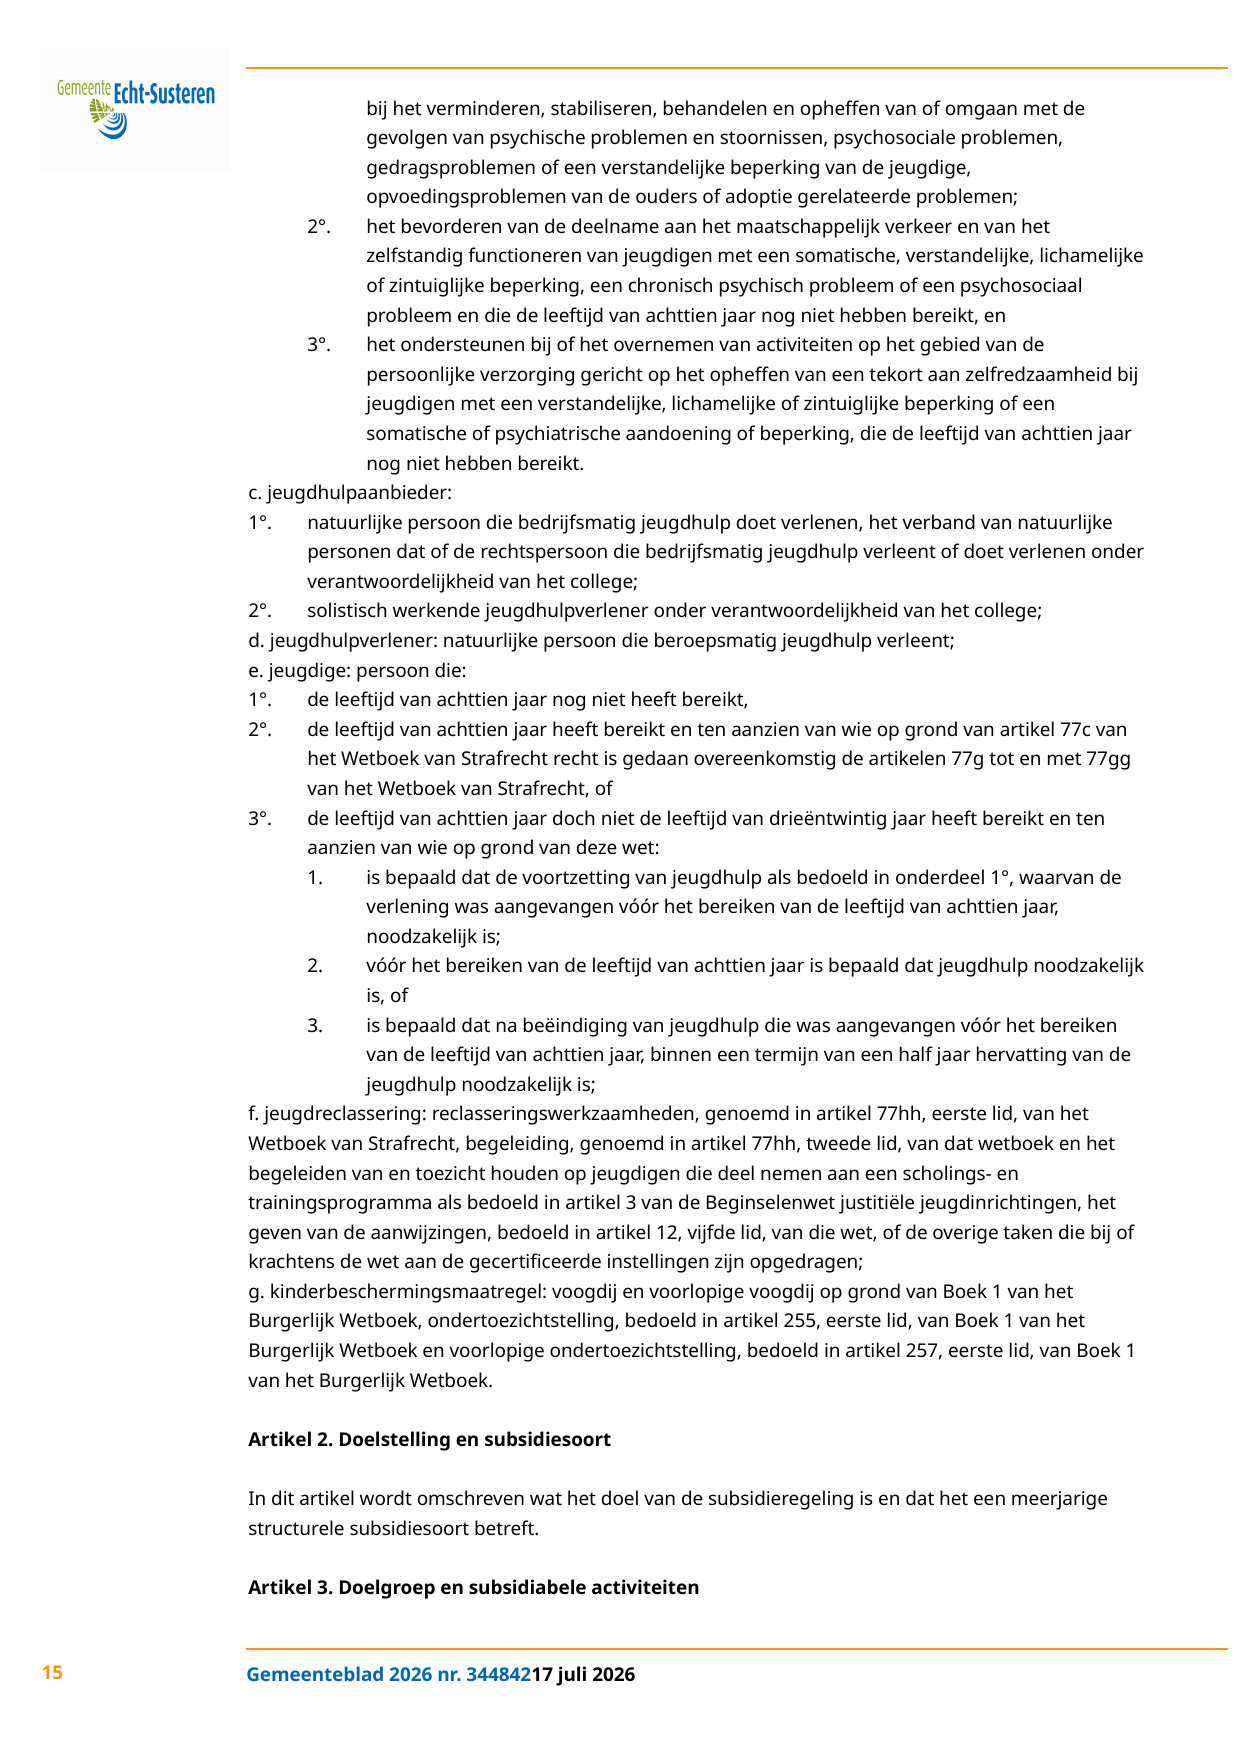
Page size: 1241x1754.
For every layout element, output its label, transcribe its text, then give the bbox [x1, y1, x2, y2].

picture [41, 47, 231, 172]
list natuurlijke persoon die bedrijfsmatig jeugdhulp doet verlenen, het verband van natuurlijke personen dat of de rechtspersoon die bedrijfsmatig jeugdhulp verleent of doet verlenen onder verantwoordelijkheid van het college; [248, 509, 1152, 594]
text f. jeugdreclassering: reclasseringswerkzaamheden, genoemd in artikel 77hh, eerste lid, van het Wetboek van Strafrecht, begeleiding, genoemd in artikel 77hh, tweede lid, van dat wetboek en het begeleiden van en toezicht houden op jeugdigen die deel nemen aan een scholings- en trainingsprogramma als bedoeld in artikel 3 van de Beginselenwet justitiële jeugdinrichtingen, het geven van de aanwijzingen, bedoeld in artikel 12, vijfde lid, van die wet, of de overige taken die bij of krachtens de wet aan de gecertificeerde instellingen zijn opgedragen; [248, 1101, 1152, 1274]
text e. jeugdige: persoon die: [248, 657, 1152, 683]
list het ondersteunen bij of het overnemen van activiteiten op het gebied van de persoonlijke verzorging gericht op het opheffen van een tekort aan zelfredzaamheid bij jeugdigen met een verstandelijke, lichamelijke of zintuiglijke beperking of een somatische of psychiatrische aandoening of beperking, die de leeftijd van achttien jaar nog niet hebben bereikt. [307, 331, 1152, 476]
text Artikel 2. Doelstelling en subsidiesoort [248, 1426, 1152, 1452]
list vóór het bereiken van de leeftijd van achttien jaar is bepaald dat jeugdhulp noodzakelijk is, of [307, 953, 1152, 1008]
list de leeftijd van achttien jaar heeft bereikt en ten aanzien van wie op grond van artikel 77c van het Wetboek van Strafrecht recht is gedaan overeenkomstig de artikelen 77g tot en met 77gg van het Wetboek van Strafrecht, of [248, 716, 1152, 801]
text In dit artikel wordt omschreven wat het doel van de subsidieregeling is en dat het een meerjarige structurele subsidiesoort betreft. [248, 1485, 1152, 1541]
list het bevorderen van de deelname aan het maatschappelijk verkeer en van het zelfstandig functioneren van jeugdigen met een somatische, verstandelijke, lichamelijke of zintuiglijke beperking, een chronisch psychisch probleem of een psychosociaal probleem en die de leeftijd van achttien jaar nog niet hebben bereikt, en [307, 213, 1152, 328]
list de leeftijd van achttien jaar nog niet heeft bereikt, [248, 686, 1152, 712]
list bij het verminderen, stabiliseren, behandelen en opheffen van of omgaan met de gevolgen van psychische problemen en stoornissen, psychosociale problemen, gedragsproblemen of een verstandelijke beperking van de jeugdige, opvoedingsproblemen van de ouders of adoptie gerelateerde problemen; [307, 95, 1152, 209]
text c. jeugdhulpaanbieder: [248, 479, 1152, 505]
list is bepaald dat na beëindiging van jeugdhulp die was aangevangen vóór het bereiken van de leeftijd van achttien jaar, binnen een termijn van een half jaar hervatting van de jeugdhulp noodzakelijk is; [307, 1012, 1152, 1097]
list solistisch werkende jeugdhulpverlener onder verantwoordelijkheid van het college; [248, 598, 1152, 623]
list de leeftijd van achttien jaar doch niet de leeftijd van drieëntwintig jaar heeft bereikt en ten aanzien van wie op grond van deze wet: [248, 805, 1152, 860]
text d. jeugdhulpverlener: natuurlijke persoon die beroepsmatig jeugdhulp verleent; [248, 627, 1152, 653]
list is bepaald dat de voortzetting van jeugdhulp als bedoeld in onderdeel 1°, waarvan de verlening was aangevangen vóór het bereiken van de leeftijd van achttien jaar, noodzakelijk is; [307, 864, 1152, 949]
text g. kinderbeschermingsmaatregel: voogdij en voorlopige voogdij op grond van Boek 1 van het Burgerlijk Wetboek, ondertoezichtstelling, bedoeld in artikel 255, eerste lid, van Boek 1 van het Burgerlijk Wetboek en voorlopige ondertoezichtstelling, bedoeld in artikel 257, eerste lid, van Boek 1 van het Burgerlijk Wetboek. [248, 1278, 1152, 1393]
text Artikel 3. Doelgroep en subsidiabele activiteiten [248, 1574, 1152, 1600]
